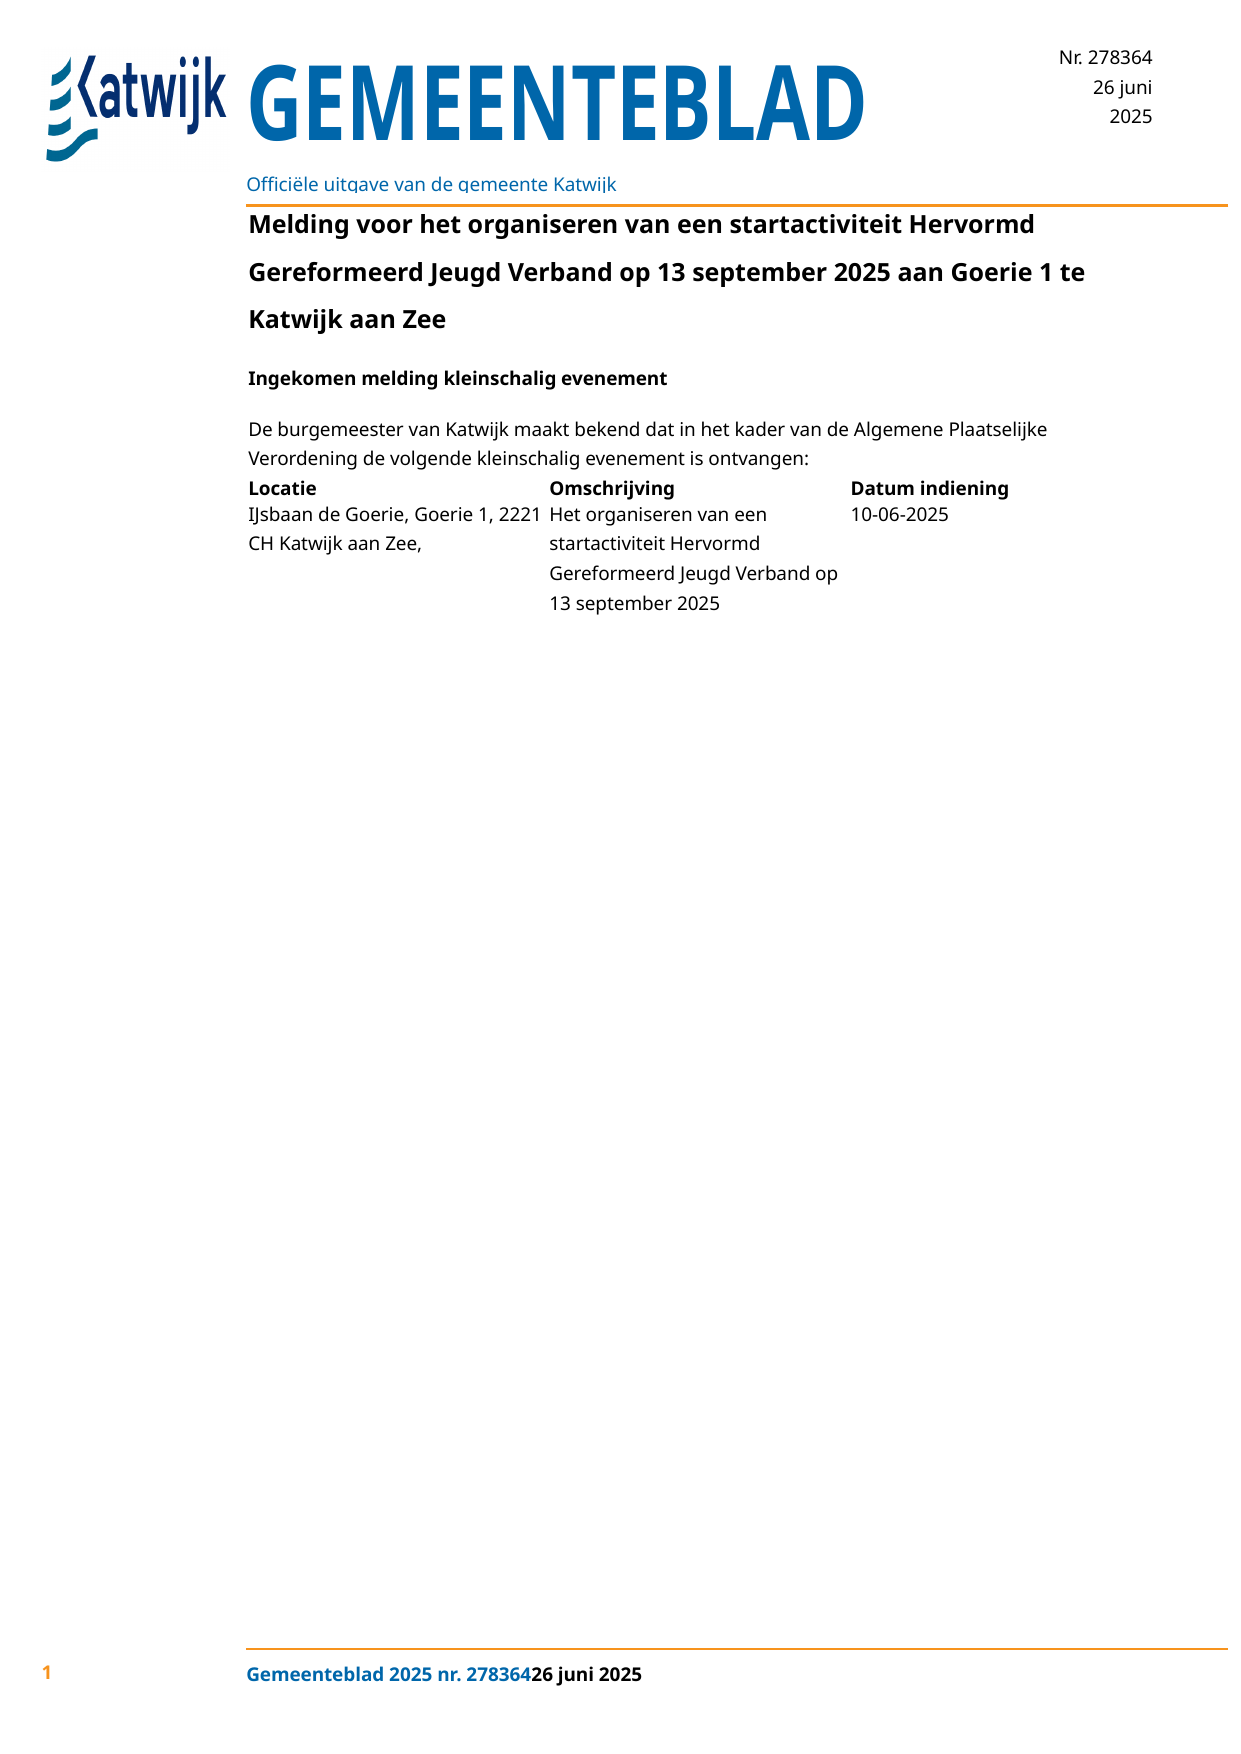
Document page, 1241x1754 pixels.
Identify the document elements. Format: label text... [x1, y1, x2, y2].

text De burgemeester van Katwijk maakt bekend dat in het kader van de Algemene Plaatselijke Verordening de volgende kleinschalig evenement is ontvangen: [248, 416, 1152, 471]
text Melding voor het organiseren van een startactiviteit Hervormd Gereformeerd Jeugd Verband op 13 september 2025 aan Goerie 1 te Katwijk aan Zee [248, 207, 1152, 336]
table_header Datum indiening [850, 475, 1152, 501]
table_cell Het organiseren van een startactiviteit Hervormd Gereformeerd Jeugd Verband op 13 september 2025 [549, 501, 850, 615]
table_cell IJsbaan de Goerie, Goerie 1, 2221 CH Katwijk aan Zee, [248, 501, 549, 615]
table_cell 10-06-2025 [850, 501, 1152, 615]
table_header Locatie [248, 475, 549, 501]
picture [41, 47, 231, 172]
table_header Omschrijving [549, 475, 850, 501]
text Ingekomen melding kleinschalig evenement [248, 366, 1152, 391]
